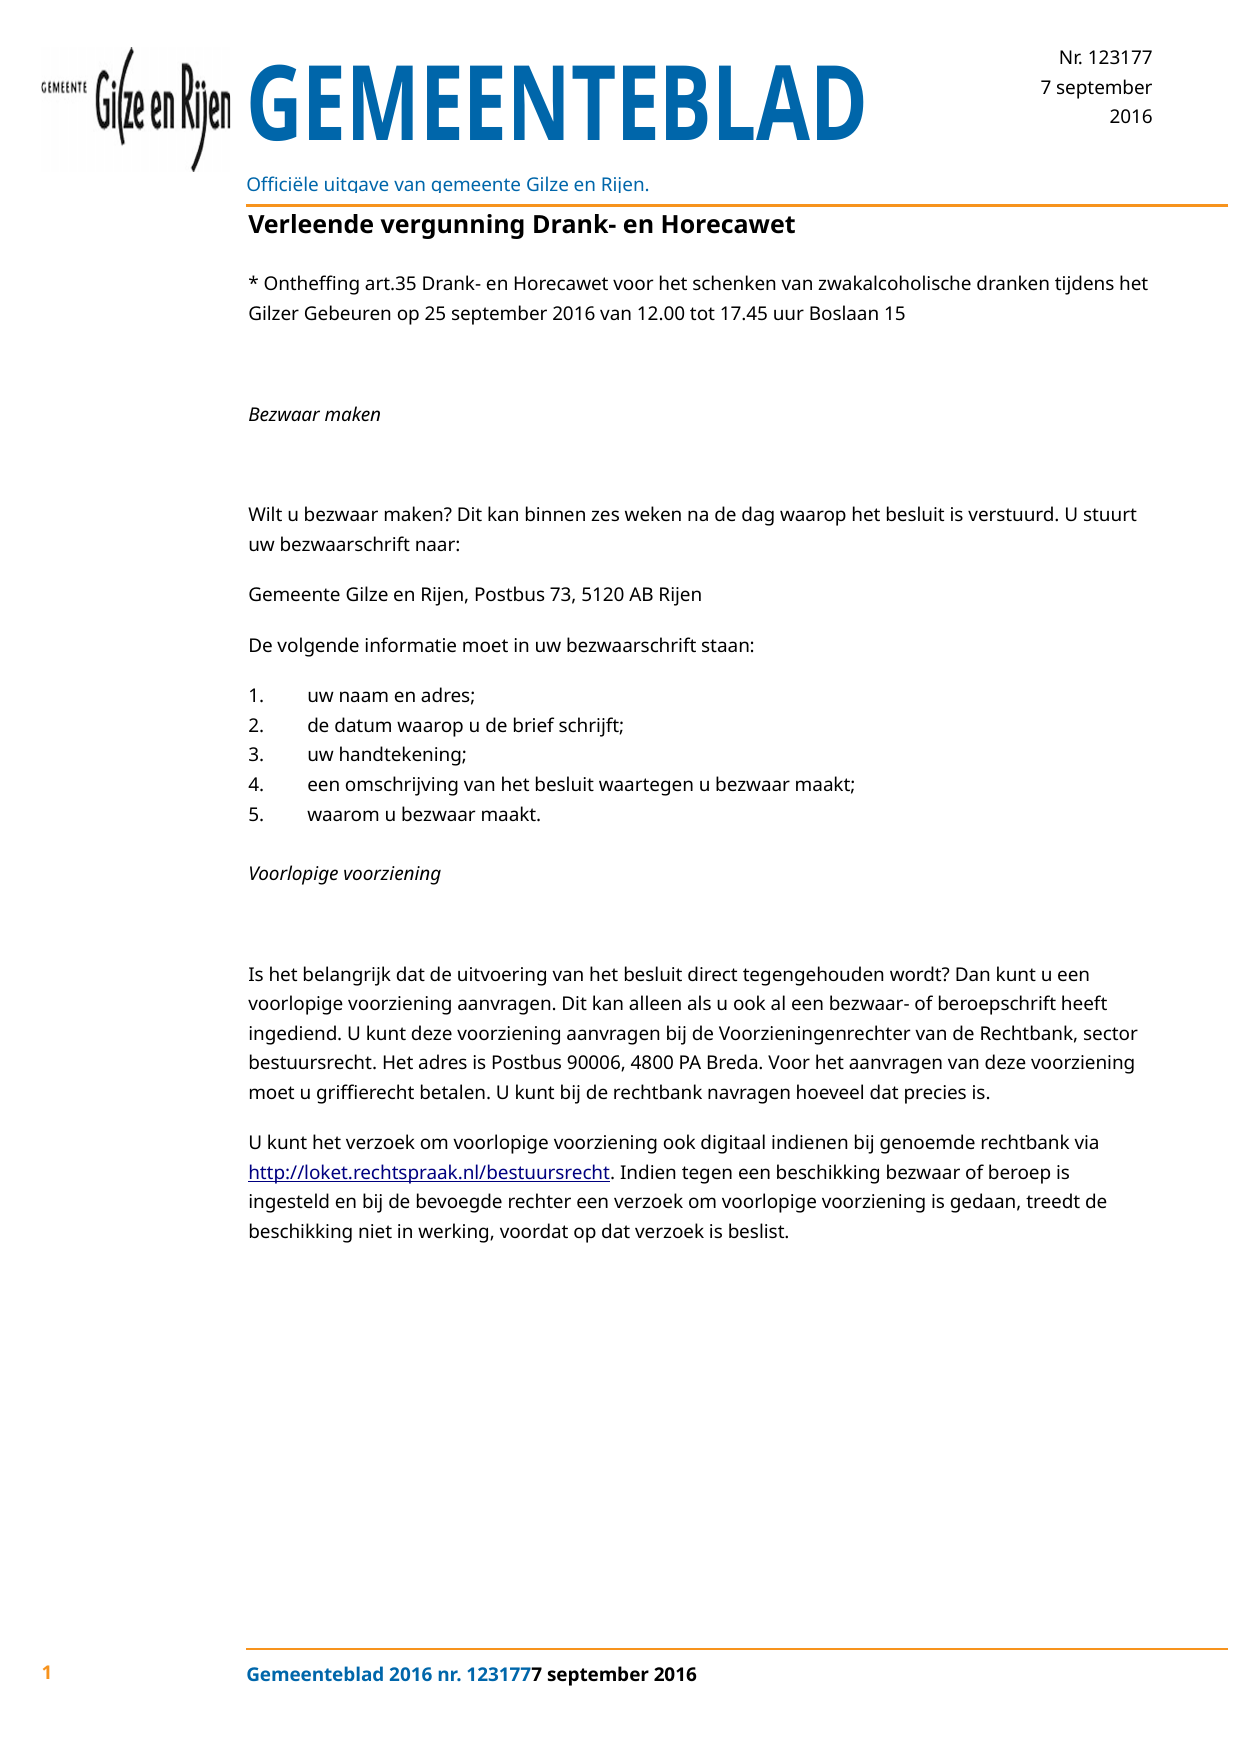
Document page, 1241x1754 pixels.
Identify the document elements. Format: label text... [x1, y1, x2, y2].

text De volgende informatie moet in uw bezwaarschrift staan: [248, 632, 1152, 658]
text Verleende vergunning Drank- en Horecawet [248, 207, 1152, 241]
text Gemeente Gilze en Rijen, Postbus 73, 5120 AB Rijen [248, 582, 1152, 607]
list uw handtekening; [248, 742, 1152, 767]
picture [41, 47, 231, 172]
list waarom u bezwaar maakt. [248, 801, 1152, 826]
list uw naam en adres; [248, 682, 1152, 708]
list de datum waarop u de brief schrijft; [248, 712, 1152, 738]
text Is het belangrijk dat de uitvoering van het besluit direct tegengehouden wordt? Dan kunt u een voorlopige voorziening aanvragen. Dit kan alleen als u ook al een bezwaar- of beroepschrift heeft ingediend. U kunt deze voorziening aanvragen bij de Voorzieningenrechter van de Rechtbank, sector bestuursrecht. Het adres is Postbus 90006, 4800 PA Breda. Voor het aanvragen van deze voorziening moet u griffierecht betalen. U kunt bij de rechtbank navragen hoeveel dat precies is. [248, 961, 1152, 1105]
text Bezwaar maken [248, 401, 1152, 426]
text Voorlopige voorziening [248, 860, 1152, 886]
text Wilt u bezwaar maken? Dit kan binnen zes weken na de dag waarop het besluit is verstuurd. U stuurt uw bezwaarschrift naar: [248, 502, 1152, 557]
text U kunt het verzoek om voorlopige voorziening ook digitaal indienen bij genoemde rechtbank via http://loket.rechtspraak.nl/bestuursrecht. Indien tegen een beschikking bezwaar of beroep is ingesteld en bij de bevoegde rechter een verzoek om voorlopige voorziening is gedaan, treedt de beschikking niet in werking, voordat op dat verzoek is beslist. [248, 1129, 1152, 1244]
list een omschrijving van het besluit waartegen u bezwaar maakt; [248, 771, 1152, 797]
text * Ontheffing art.35 Drank- en Horecawet voor het schenken van zwakalcoholische dranken tijdens het Gilzer Gebeuren op 25 september 2016 van 12.00 tot 17.45 uur Boslaan 15 [248, 270, 1152, 326]
